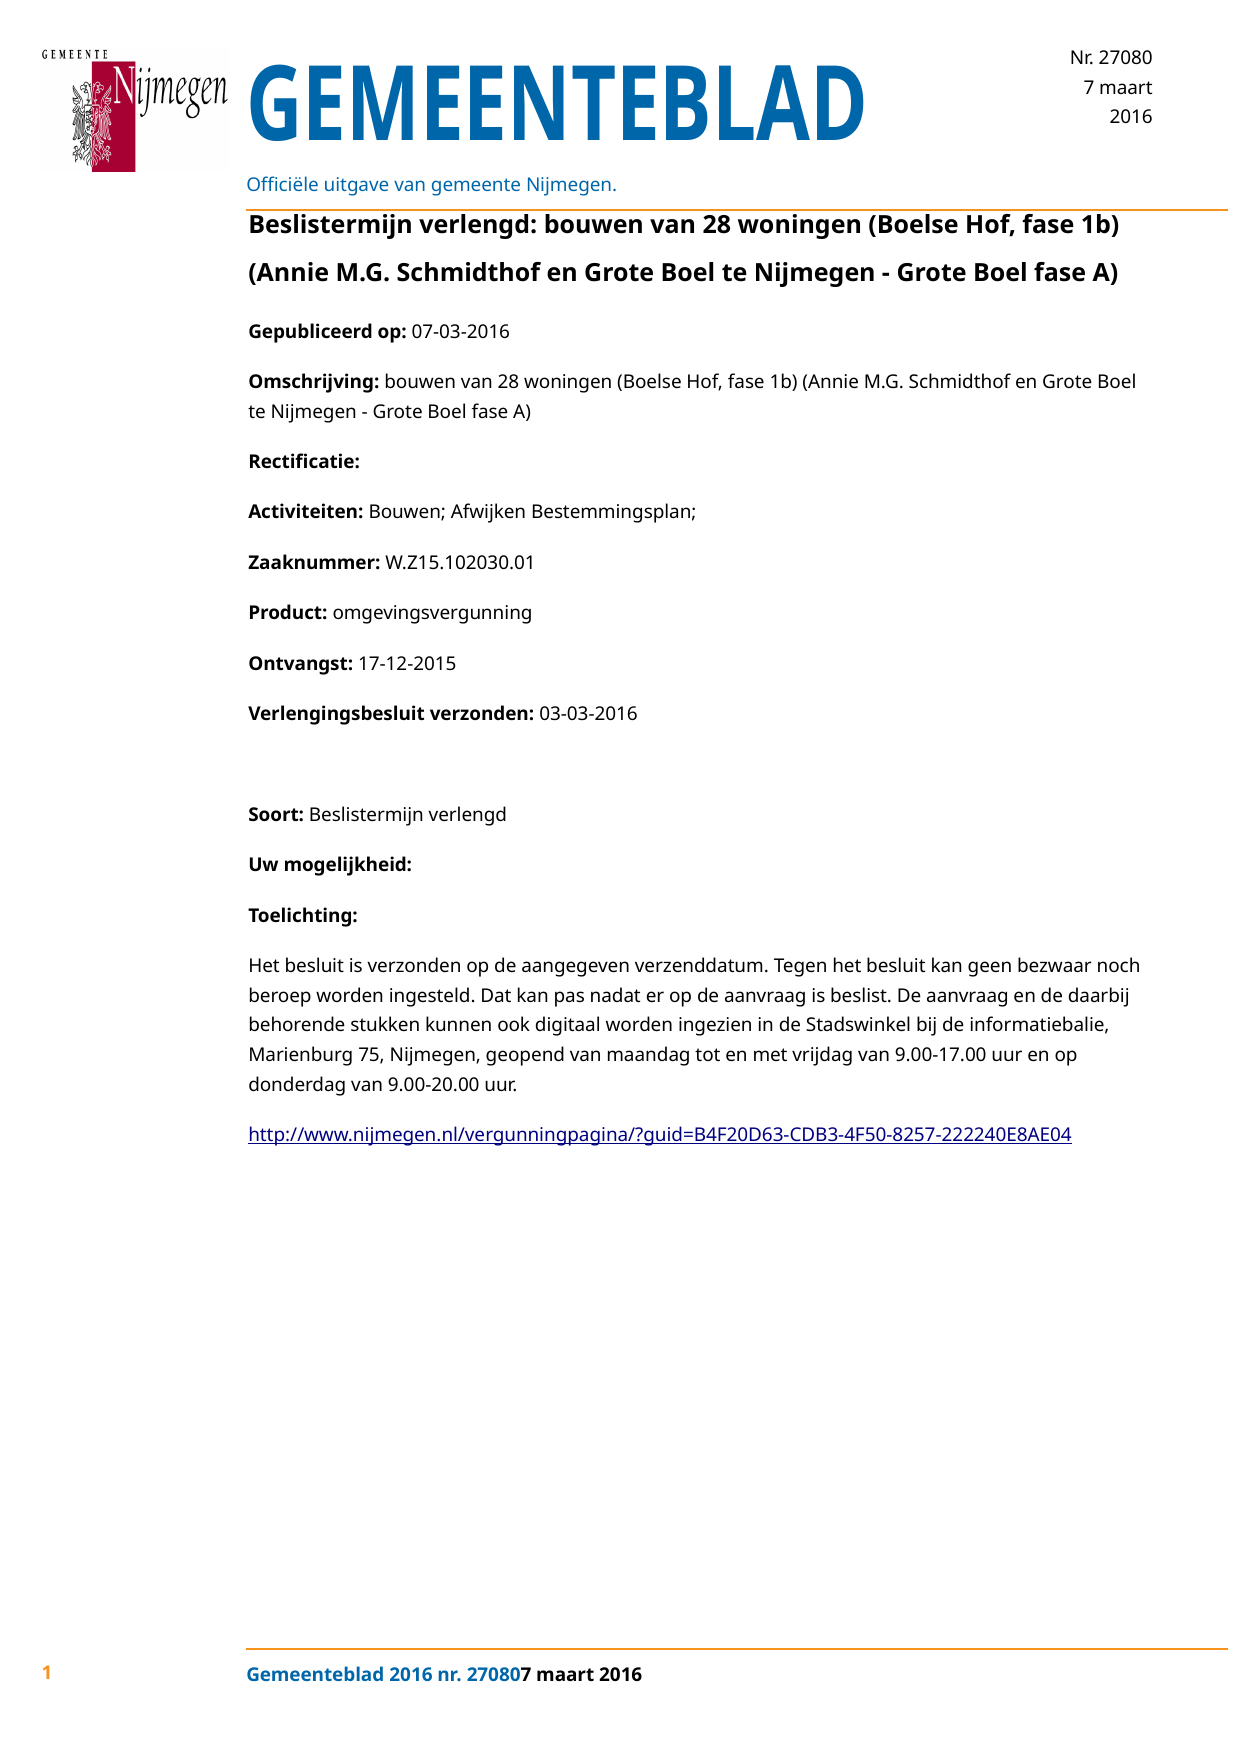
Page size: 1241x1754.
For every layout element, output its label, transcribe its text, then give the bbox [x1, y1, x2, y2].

text Het besluit is verzonden op de aangegeven verzenddatum. Tegen het besluit kan geen bezwaar noch beroep worden ingesteld. Dat kan pas nadat er op de aanvraag is beslist. De aanvraag en de daarbij behorende stukken kunnen ook digitaal worden ingezien in de Stadswinkel bij de informatiebalie, Marienburg 75, Nijmegen, geopend van maandag tot en met vrijdag van 9.00-17.00 uur en op donderdag van 9.00-20.00 uur. [248, 952, 1152, 1097]
text Soort: Beslistermijn verlengd [248, 801, 1152, 827]
text Beslistermijn verlengd: bouwen van 28 woningen (Boelse Hof, fase 1b) (Annie M.G. Schmidthof en Grote Boel te Nijmegen - Grote Boel fase A) [248, 211, 1152, 288]
text Uw mogelijkheid: [248, 852, 1152, 877]
text Product: omgevingsvergunning [248, 599, 1152, 625]
text Ontvangst: 17-12-2015 [248, 650, 1152, 676]
text Verlengingsbesluit verzonden: 03-03-2016 [248, 700, 1152, 726]
text Omschrijving: bouwen van 28 woningen (Boelse Hof, fase 1b) (Annie M.G. Schmidthof en Grote Boel te Nijmegen - Grote Boel fase A) [248, 368, 1152, 424]
text Gepubliceerd op: 07-03-2016 [248, 318, 1152, 344]
text http://www.nijmegen.nl/vergunningpagina/?guid=B4F20D63-CDB3-4F50-8257-222240E8AE04 [248, 1121, 1152, 1147]
picture [41, 47, 231, 172]
text Activiteiten: Bouwen; Afwijken Bestemmingsplan; [248, 499, 1152, 524]
text Zaaknummer: W.Z15.102030.01 [248, 549, 1152, 575]
text Rectificatie: [248, 448, 1152, 474]
text Toelichting: [248, 902, 1152, 928]
